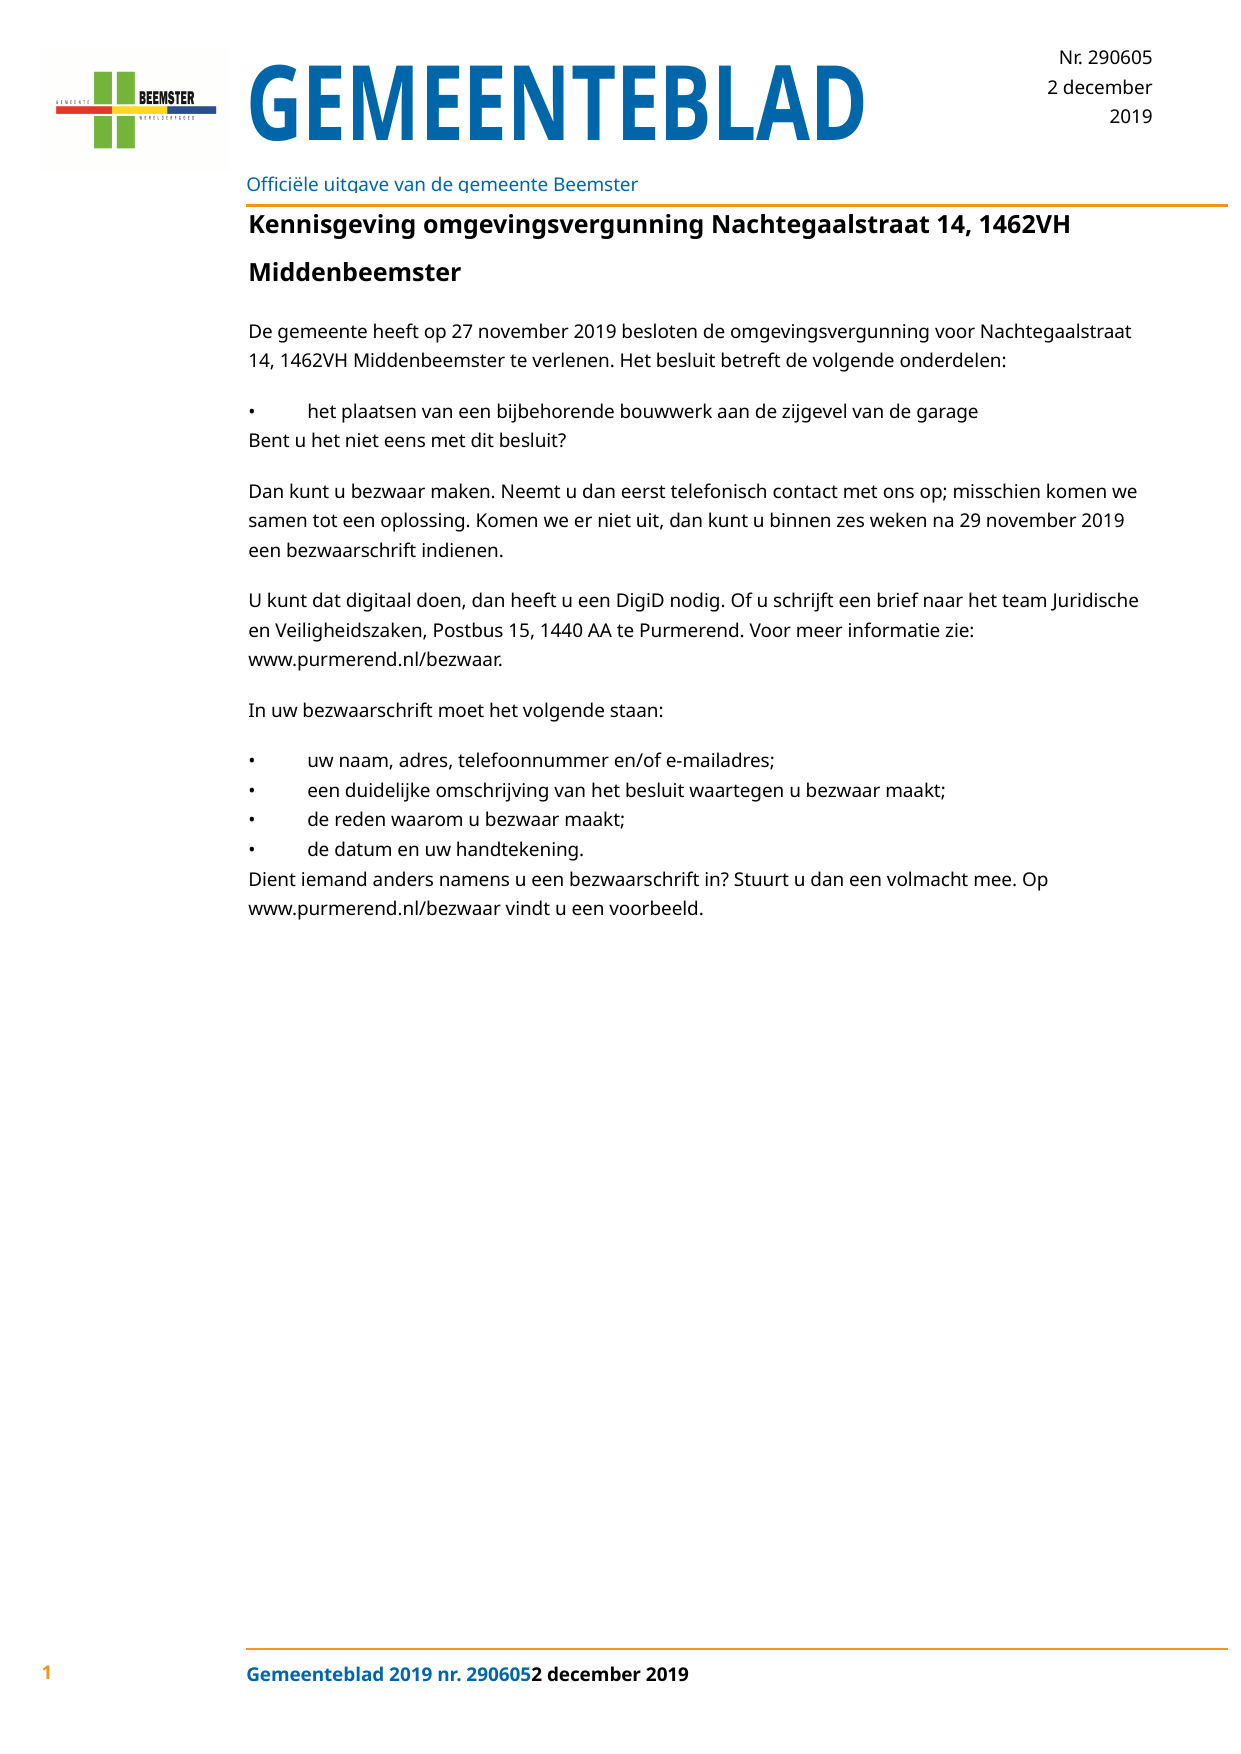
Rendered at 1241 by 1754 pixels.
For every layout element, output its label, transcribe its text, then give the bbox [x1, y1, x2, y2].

list de datum en uw handtekening. [248, 836, 1152, 862]
text Kennisgeving omgevingsvergunning Nachtegaalstraat 14, 1462VH Middenbeemster [248, 207, 1152, 288]
list de reden waarom u bezwaar maakt; [248, 807, 1152, 832]
text De gemeente heeft op 27 november 2019 besloten de omgevingsvergunning voor Nachtegaalstraat 14, 1462VH Middenbeemster te verlenen. Het besluit betreft de volgende onderdelen: [248, 318, 1152, 373]
text Dan kunt u bezwaar maken. Neemt u dan eerst telefonisch contact met ons op; misschien komen we samen tot een oplossing. Komen we er niet uit, dan kunt u binnen zes weken na 29 november 2019 een bezwaarschrift indienen. [248, 478, 1152, 563]
text In uw bezwaarschrift moet het volgende staan: [248, 697, 1152, 723]
text U kunt dat digitaal doen, dan heeft u een DigiD nodig. Of u schrijft een brief naar het team Juridische en Veiligheidszaken, Postbus 15, 1440 AA te Purmerend. Voor meer informatie zie: www.purmerend.nl/bezwaar. [248, 587, 1152, 672]
list uw naam, adres, telefoonnummer en/of e-mailadres; [248, 747, 1152, 773]
list het plaatsen van een bijbehorende bouwwerk aan de zijgevel van de garage [248, 398, 1152, 424]
text Bent u het niet eens met dit besluit? [248, 427, 1152, 453]
list een duidelijke omschrijving van het besluit waartegen u bezwaar maakt; [248, 777, 1152, 803]
text Dient iemand anders namens u een bezwaarschrift in? Stuurt u dan een volmacht mee. Op www.purmerend.nl/bezwaar vindt u een voorbeeld. [248, 866, 1152, 921]
picture [41, 47, 231, 172]
